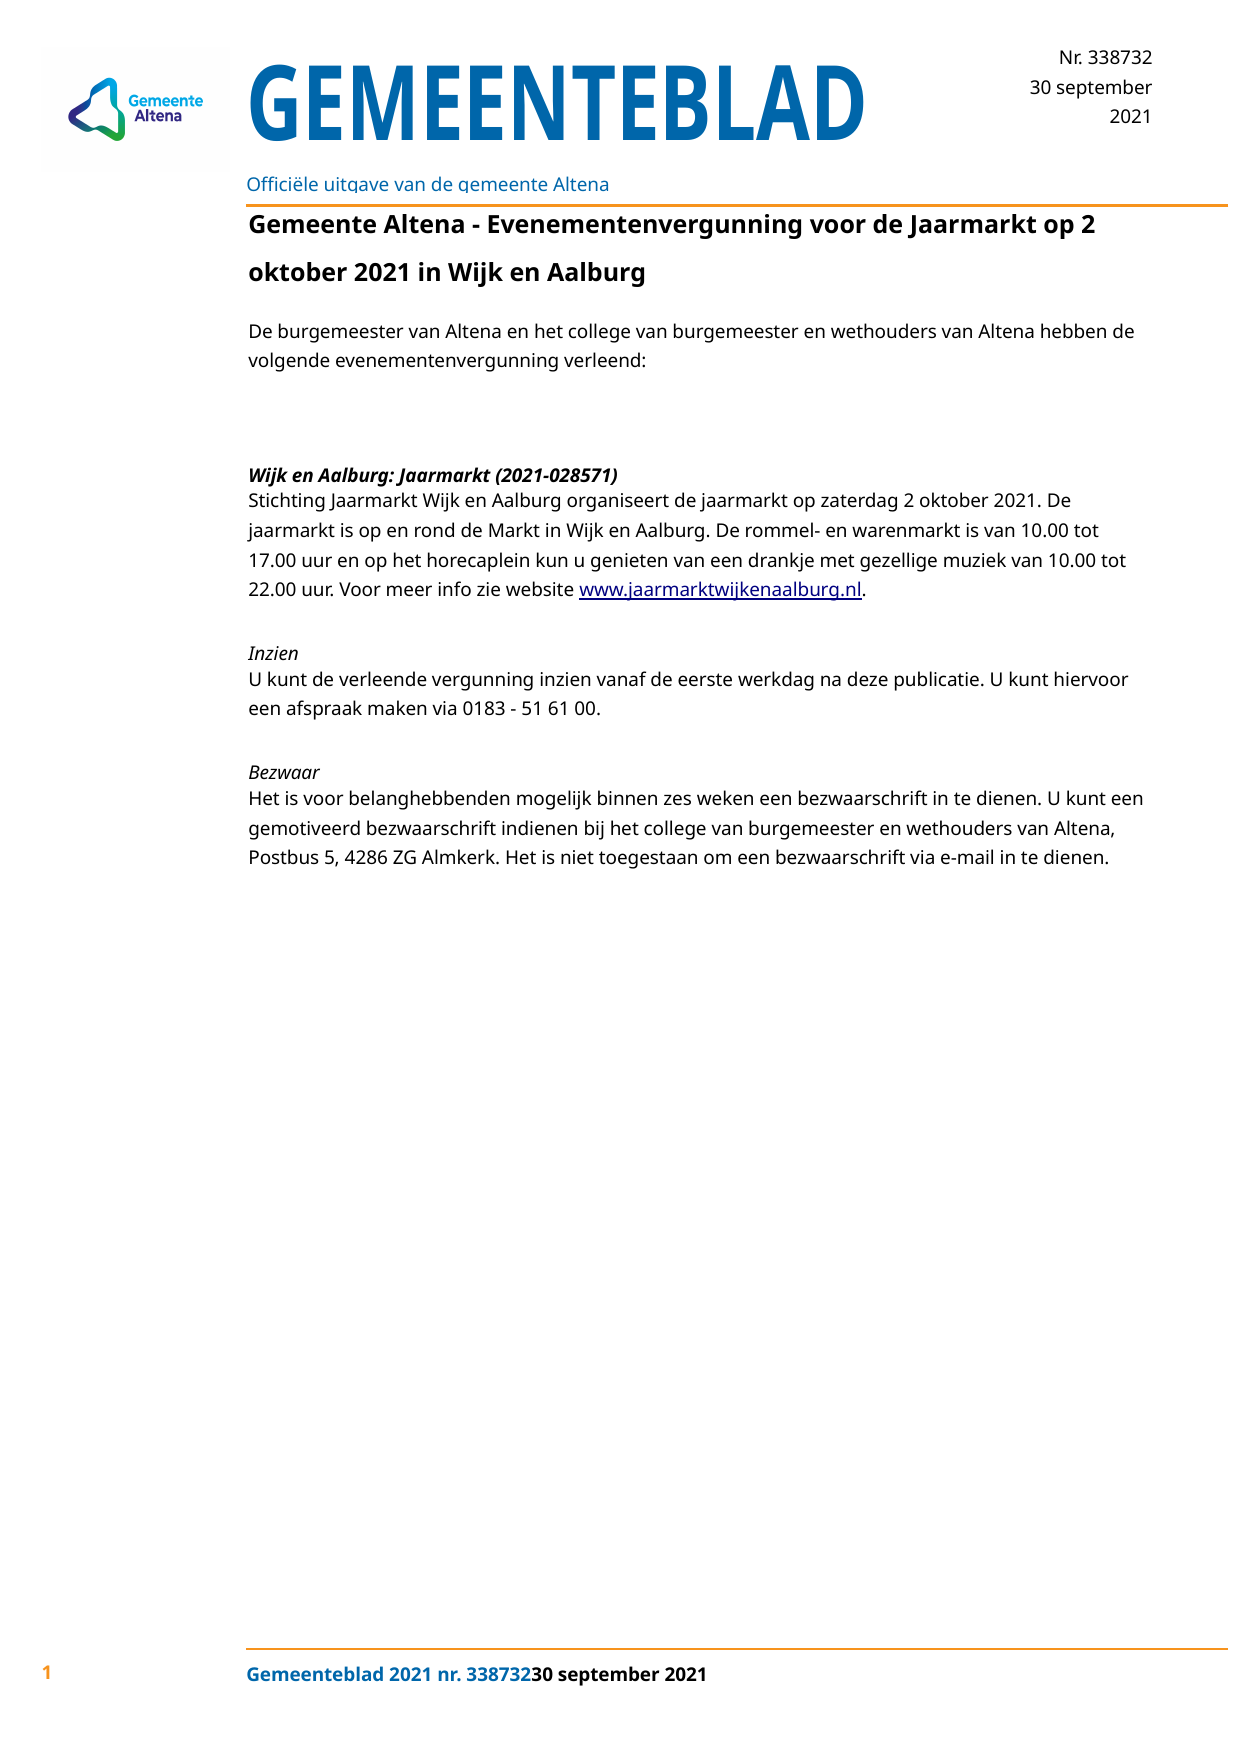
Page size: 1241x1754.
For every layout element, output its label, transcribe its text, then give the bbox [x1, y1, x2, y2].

text Inzien [248, 640, 1152, 666]
text Het is voor belanghebbenden mogelijk binnen zes weken een bezwaarschrift in te dienen. U kunt een gemotiveerd bezwaarschrift indienen bij het college van burgemeester en wethouders van Altena, Postbus 5, 4286 ZG Almkerk. Het is niet toegestaan om een bezwaarschrift via e-mail in te dienen. [248, 785, 1152, 870]
text De burgemeester van Altena en het college van burgemeester en wethouders van Altena hebben de volgende evenementenvergunning verleend: [248, 318, 1152, 373]
text Wijk en Aalburg: Jaarmarkt (2021-028571) [248, 462, 1152, 488]
text U kunt de verleende vergunning inzien vanaf de eerste werkdag na deze publicatie. U kunt hiervoor een afspraak maken via 0183 - 51 61 00. [248, 666, 1152, 721]
text Gemeente Altena - Evenementenvergunning voor de Jaarmarkt op 2 oktober 2021 in Wijk en Aalburg [248, 207, 1152, 288]
text Stichting Jaarmarkt Wijk en Aalburg organiseert de jaarmarkt op zaterdag 2 oktober 2021. De jaarmarkt is op en rond de Markt in Wijk en Aalburg. De rommel- en warenmarkt is van 10.00 tot 17.00 uur en op het horecaplein kun u genieten van een drankje met gezellige muziek van 10.00 tot 22.00 uur. Voor meer info zie website www.jaarmarktwijkenaalburg.nl. [248, 488, 1152, 602]
text Bezwaar [248, 759, 1152, 785]
picture [41, 47, 231, 172]
